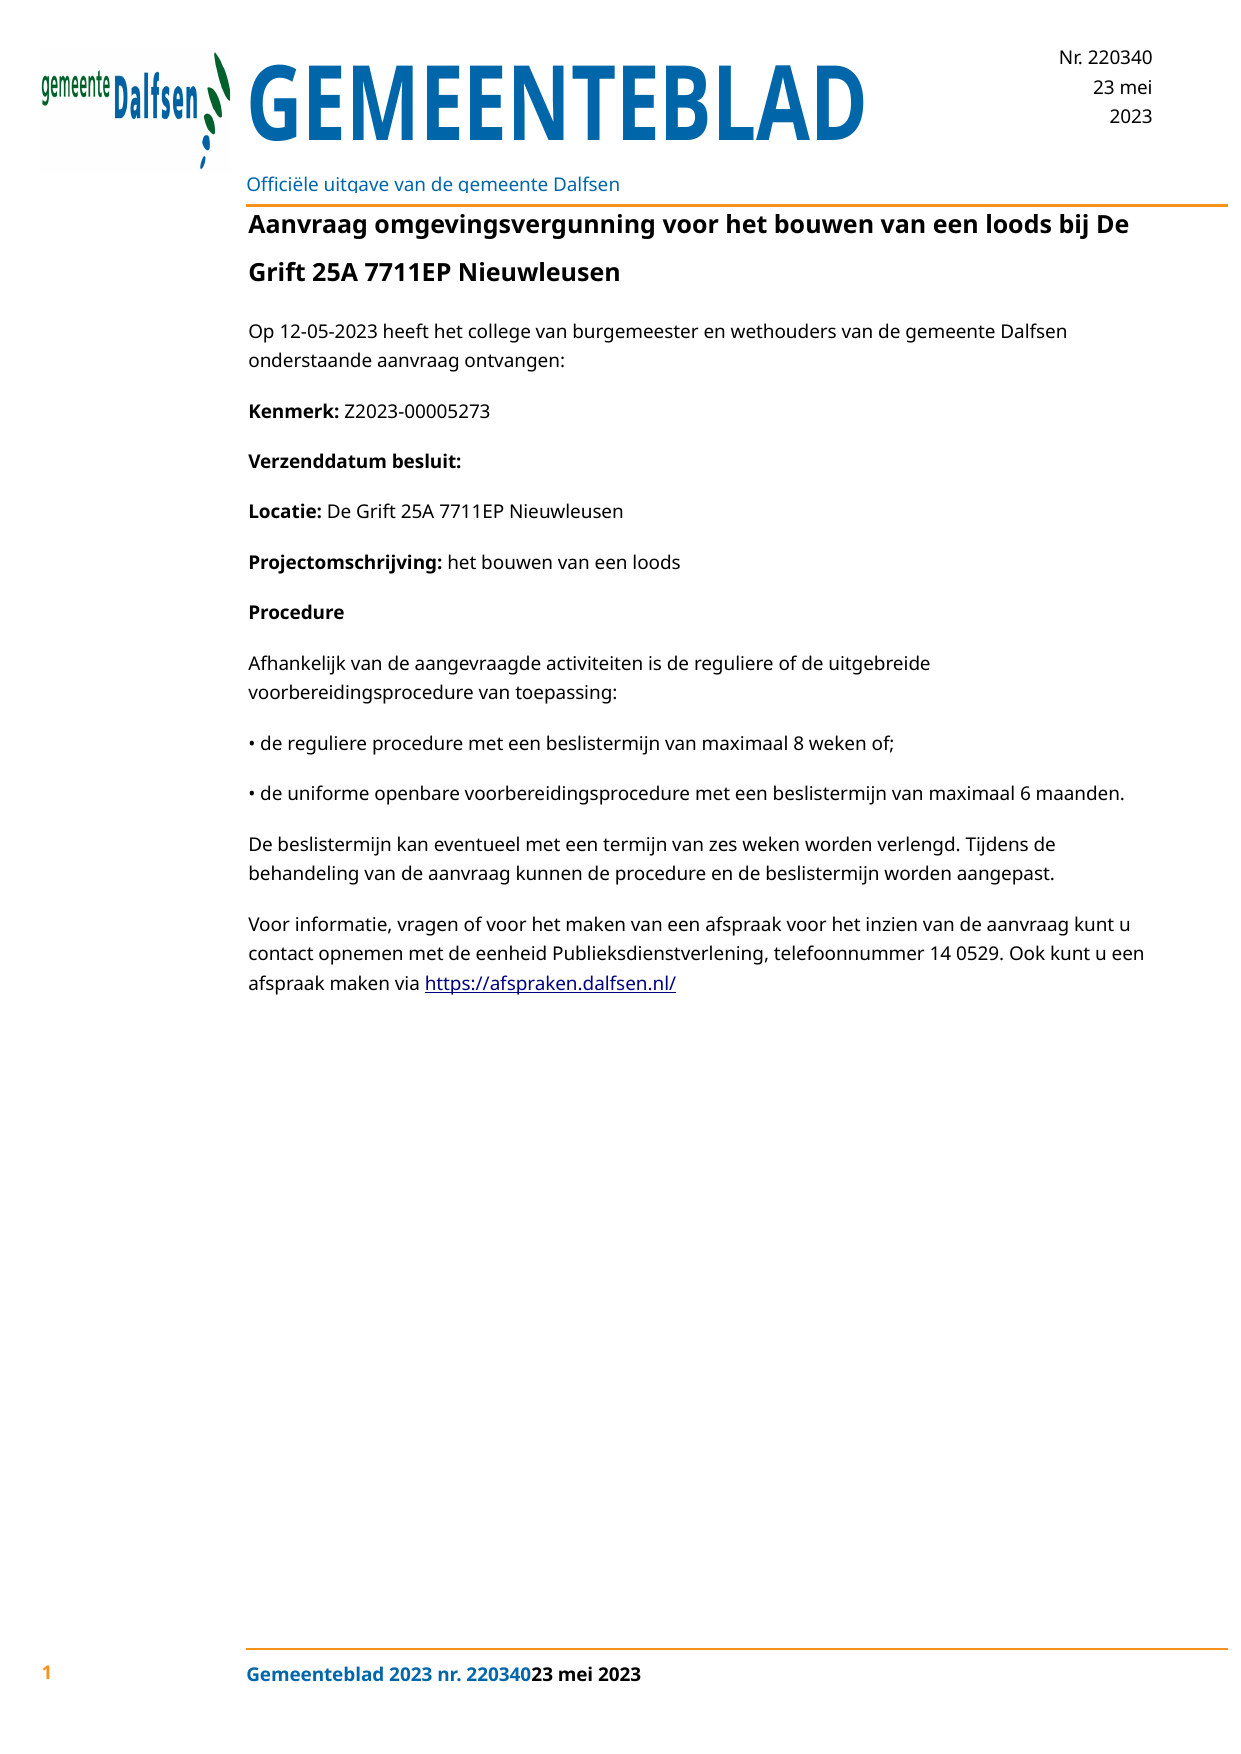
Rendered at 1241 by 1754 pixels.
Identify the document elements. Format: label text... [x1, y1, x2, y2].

text Op 12-05-2023 heeft het college van burgemeester en wethouders van de gemeente Dalfsen onderstaande aanvraag ontvangen: [248, 318, 1152, 373]
text • de uniforme openbare voorbereidingsprocedure met een beslistermijn van maximaal 6 maanden. [248, 780, 1152, 806]
picture [41, 47, 231, 172]
text Afhankelijk van de aangevraagde activiteiten is de reguliere of de uitgebreide voorbereidingsprocedure van toepassing: [248, 650, 1152, 705]
text • de reguliere procedure met een beslistermijn van maximaal 8 weken of; [248, 730, 1152, 756]
text De beslistermijn kan eventueel met een termijn van zes weken worden verlengd. Tijdens de behandeling van de aanvraag kunnen de procedure en de beslistermijn worden aangepast. [248, 831, 1152, 886]
text Procedure [248, 599, 1152, 625]
text Aanvraag omgevingsvergunning voor het bouwen van een loods bij De Grift 25A 7711EP Nieuwleusen [248, 207, 1152, 288]
text Kenmerk: Z2023-00005273 [248, 398, 1152, 424]
text Voor informatie, vragen of voor het maken van een afspraak voor het inzien van de aanvraag kunt u contact opnemen met de eenheid Publieksdienstverlening, telefoonnummer 14 0529. Ook kunt u een afspraak maken via https://afspraken.dalfsen.nl/ [248, 911, 1152, 996]
text Locatie: De Grift 25A 7711EP Nieuwleusen [248, 499, 1152, 524]
text Projectomschrijving: het bouwen van een loods [248, 549, 1152, 575]
text Verzenddatum besluit: [248, 448, 1152, 474]
